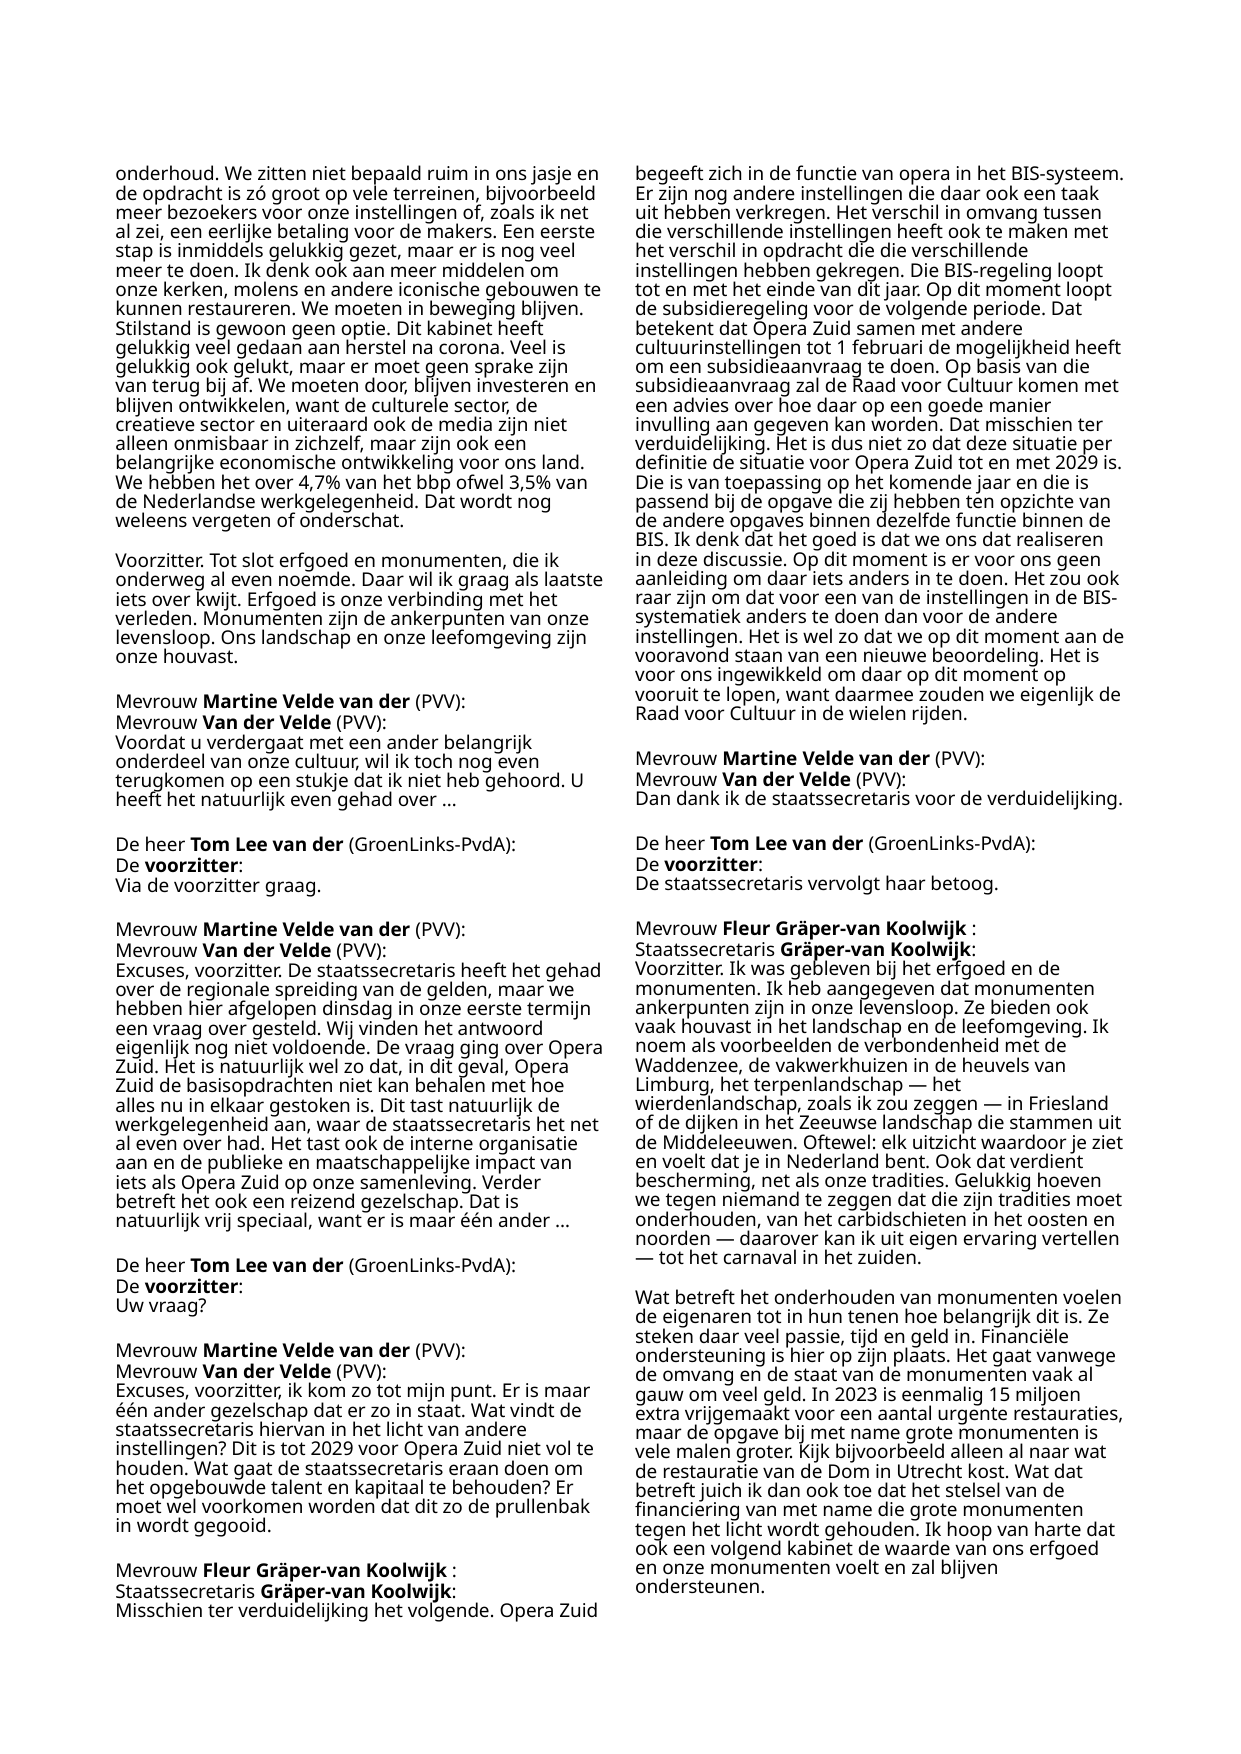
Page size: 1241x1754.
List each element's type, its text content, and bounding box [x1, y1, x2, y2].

text Voordat u verdergaat met een ander belangrijk onderdeel van onze cultuur, wil ik toch nog even terugkomen op een stukje dat ik niet heb gehoord. U heeft het natuurlijk even gehad over … [115, 734, 605, 811]
text Uw vraag? [115, 1297, 605, 1317]
text De voorzitter: [115, 1278, 605, 1297]
text De heer Tom Lee van der (GroenLinks-PvdA): [115, 1252, 605, 1278]
text De heer Tom Lee van der (GroenLinks-PvdA): [635, 830, 1125, 856]
text De voorzitter: [115, 857, 605, 877]
text Mevrouw Martine Velde van der (PVV): [115, 1337, 605, 1363]
text Mevrouw Van der Velde (PVV): [115, 714, 605, 734]
text Via de voorzitter graag. [115, 877, 605, 896]
text Excuses, voorzitter, ik kom zo tot mijn punt. Er is maar één ander gezelschap dat er zo in staat. Wat vindt de staatssecretaris hiervan in het licht van andere instellingen? Dit is tot 2029 voor Opera Zuid niet vol te houden. Wat gaat de staatssecretaris eraan doen om het opgebouwde talent en kapitaal te behouden? Er moet wel voorkomen worden dat dit zo de prullenbak in wordt gegooid. [115, 1382, 605, 1537]
text Mevrouw Martine Velde van der (PVV): [635, 745, 1125, 771]
text Excuses, voorzitter. De staatssecretaris heeft het gehad over de regionale spreiding van de gelden, maar we hebben hier afgelopen dinsdag in onze eerste termijn een vraag over gesteld. Wij vinden het antwoord eigenlijk nog niet voldoende. De vraag ging over Opera Zuid. Het is natuurlijk wel zo dat, in dit geval, Opera Zuid de basisopdrachten niet kan behalen met hoe alles nu in elkaar gestoken is. Dit tast natuurlijk de werkgelegenheid aan, waar de staatssecretaris het net al even over had. Het tast ook de interne organisatie aan en de publieke en maatschappelijke impact van iets als Opera Zuid op onze samenleving. Verder betreft het ook een reizend gezelschap. Dat is natuurlijk vrij speciaal, want er is maar één ander … [115, 962, 605, 1231]
text De voorzitter: [635, 856, 1125, 875]
text Staatssecretaris Gräper-van Koolwijk: [635, 941, 1125, 960]
text Voorzitter. Tot slot erfgoed en monumenten, die ik onderweg al even noemde. Daar wil ik graag als laatste iets over kwijt. Erfgoed is onze verbinding met het verleden. Monumenten zijn de ankerpunten van onze levensloop. Ons landschap en onze leefomgeving zijn onze houvast. [115, 552, 605, 668]
text Mevrouw Van der Velde (PVV): [635, 771, 1125, 790]
text onderhoud. We zitten niet bepaald ruim in ons jasje en de opdracht is zó groot op vele terreinen, bijvoorbeeld meer bezoekers voor onze instellingen of, zoals ik net al zei, een eerlijke betaling voor de makers. Een eerste stap is inmiddels gelukkig gezet, maar er is nog veel meer te doen. Ik denk ook aan meer middelen om onze kerken, molens en andere iconische gebouwen te kunnen restaureren. We moeten in beweging blijven. Stilstand is gewoon geen optie. Dit kabinet heeft gelukkig veel gedaan aan herstel na corona. Veel is gelukkig ook gelukt, maar er moet geen sprake zijn van terug bij af. We moeten door, blijven investeren en blijven ontwikkelen, want de culturele sector, de creatieve sector en uiteraard ook de media zijn niet alleen onmisbaar in zichzelf, maar zijn ook een belangrijke economische ontwikkeling voor ons land. We hebben het over 4,7% van het bbp ofwel 3,5% van de Nederlandse werkgelegenheid. Dat wordt nog weleens vergeten of onderschat. [115, 165, 605, 531]
text Mevrouw Fleur Gräper-van Koolwijk : [115, 1557, 605, 1583]
text Staatssecretaris Gräper-van Koolwijk: [115, 1583, 605, 1602]
text Mevrouw Van der Velde (PVV): [115, 1363, 605, 1382]
text Mevrouw Fleur Gräper-van Koolwijk : [635, 915, 1125, 941]
text Dan dank ik de staatssecretaris voor de verduidelijking. [635, 790, 1125, 809]
text Misschien ter verduidelijking het volgende. Opera Zuid [115, 1602, 605, 1622]
text De heer Tom Lee van der (GroenLinks-PvdA): [115, 832, 605, 857]
text Mevrouw Martine Velde van der (PVV): [115, 689, 605, 714]
text De staatssecretaris vervolgt haar betoog. [635, 875, 1125, 894]
text Mevrouw Martine Velde van der (PVV): [115, 917, 605, 942]
text Wat betreft het onderhouden van monumenten voelen de eigenaren tot in hun tenen hoe belangrijk dit is. Ze steken daar veel passie, tijd en geld in. Financiële ondersteuning is hier op zijn plaats. Het gaat vanwege de omvang en de staat van de monumenten vaak al gauw om veel geld. In 2023 is eenmalig 15 miljoen extra vrijgemaakt voor een aantal urgente restauraties, maar de opgave bij met name grote monumenten is vele malen groter. Kijk bijvoorbeeld alleen al naar wat de restauratie van de Dom in Utrecht kost. Wat dat betreft juich ik dan ook toe dat het stelsel van de financiering van met name die grote monumenten tegen het licht wordt gehouden. Ik hoop van harte dat ook een volgend kabinet de waarde van ons erfgoed en onze monumenten voelt en zal blijven ondersteunen. [635, 1289, 1125, 1598]
text Voorzitter. Ik was gebleven bij het erfgoed en de monumenten. Ik heb aangegeven dat monumenten ankerpunten zijn in onze levensloop. Ze bieden ook vaak houvast in het landschap en de leefomgeving. Ik noem als voorbeelden de verbondenheid met de Waddenzee, de vakwerkhuizen in de heuvels van Limburg, het terpenlandschap — het wierdenlandschap, zoals ik zou zeggen — in Friesland of de dijken in het Zeeuwse landschap die stammen uit de Middeleeuwen. Oftewel: elk uitzicht waardoor je ziet en voelt dat je in Nederland bent. Ook dat verdient bescherming, net als onze tradities. Gelukkig hoeven we tegen niemand te zeggen dat die zijn tradities moet onderhouden, van het carbidschieten in het oosten en noorden — daarover kan ik uit eigen ervaring vertellen — tot het carnaval in het zuiden. [635, 960, 1125, 1268]
text Mevrouw Van der Velde (PVV): [115, 942, 605, 962]
text begeeft zich in de functie van opera in het BIS-systeem. Er zijn nog andere instellingen die daar ook een taak uit hebben verkregen. Het verschil in omvang tussen die verschillende instellingen heeft ook te maken met het verschil in opdracht die die verschillende instellingen hebben gekregen. Die BIS-regeling loopt tot en met het einde van dit jaar. Op dit moment loopt de subsidieregeling voor de volgende periode. Dat betekent dat Opera Zuid samen met andere cultuurinstellingen tot 1 februari de mogelijkheid heeft om een subsidieaanvraag te doen. Op basis van die subsidieaanvraag zal de Raad voor Cultuur komen met een advies over hoe daar op een goede manier invulling aan gegeven kan worden. Dat misschien ter verduidelijking. Het is dus niet zo dat deze situatie per definitie de situatie voor Opera Zuid tot en met 2029 is. Die is van toepassing op het komende jaar en die is passend bij de opgave die zij hebben ten opzichte van de andere opgaves binnen dezelfde functie binnen de BIS. Ik denk dat het goed is dat we ons dat realiseren in deze discussie. Op dit moment is er voor ons geen aanleiding om daar iets anders in te doen. Het zou ook raar zijn om dat voor een van de instellingen in de BIS-systematiek anders te doen dan voor de andere instellingen. Het is wel zo dat we op dit moment aan de vooravond staan van een nieuwe beoordeling. Het is voor ons ingewikkeld om daar op dit moment op vooruit te lopen, want daarmee zouden we eigenlijk de Raad voor Cultuur in de wielen rijden. [635, 165, 1125, 724]
